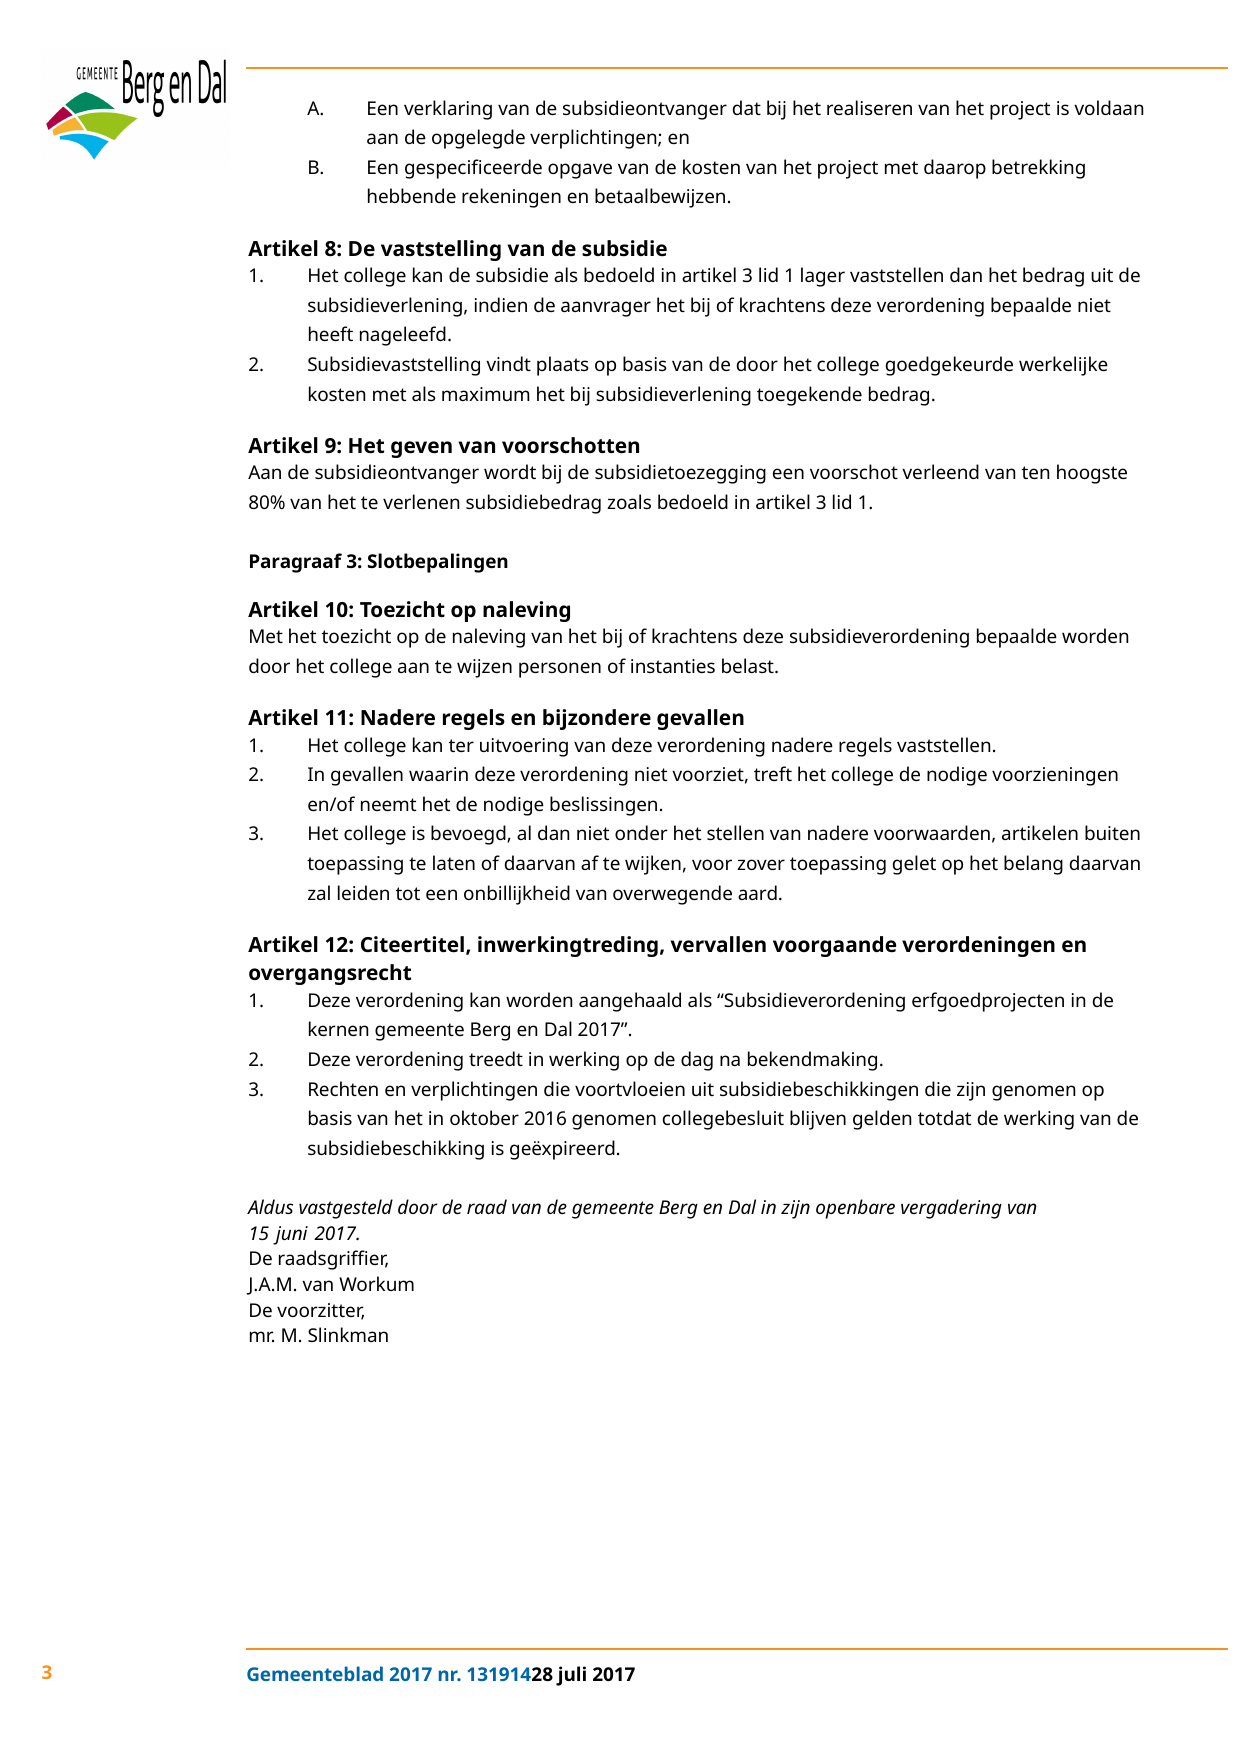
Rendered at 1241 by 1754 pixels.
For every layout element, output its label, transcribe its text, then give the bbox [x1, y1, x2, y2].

text J.A.M. van Workum [248, 1271, 1152, 1297]
text Artikel 9: Het geven van voorschotten [248, 431, 1152, 459]
list Deze verordening treedt in werking op de dag na bekendmaking. [248, 1046, 1152, 1072]
list Een verklaring van de subsidieontvanger dat bij het realiseren van het project is voldaan aan de opgelegde verplichtingen; en [307, 95, 1152, 150]
text Artikel 8: De vaststelling van de subsidie [248, 234, 1152, 262]
list Het college is bevoegd, al dan niet onder het stellen van nadere voorwaarden, artikelen buiten toepassing te laten of daarvan af te wijken, voor zover toepassing gelet op het belang daarvan zal leiden tot een onbillijkheid van overwegende aard. [248, 821, 1152, 905]
text Met het toezicht op de naleving van het bij of krachtens deze subsidieverordening bepaalde worden door het college aan te wijzen personen of instanties belast. [248, 623, 1152, 679]
text Aan de subsidieontvanger wordt bij de subsidietoezegging een voorschot verleend van ten hoogste 80% van het te verlenen subsidiebedrag zoals bedoeld in artikel 3 lid 1. [248, 459, 1152, 515]
text De voorzitter, [248, 1297, 1152, 1323]
list Rechten en verplichtingen die voortvloeien uit subsidiebeschikkingen die zijn genomen op basis van het in oktober 2016 genomen collegebesluit blijven gelden totdat de werking van de subsidiebeschikking is geëxpireerd. [248, 1076, 1152, 1161]
text Paragraaf 3: Slotbepalingen [248, 548, 1152, 574]
text Artikel 10: Toezicht op naleving [248, 595, 1152, 623]
picture [41, 47, 231, 172]
list Subsidievaststelling vindt plaats op basis van de door het college goedgekeurde werkelijke kosten met als maximum het bij subsidieverlening toegekende bedrag. [248, 351, 1152, 406]
list Het college kan de subsidie als bedoeld in artikel 3 lid 1 lager vaststellen dan het bedrag uit de subsidieverlening, indien de aanvrager het bij of krachtens deze verordening bepaalde niet heeft nageleefd. [248, 262, 1152, 347]
list Deze verordening kan worden aangehaald als “Subsidieverordening erfgoedprojecten in de kernen gemeente Berg en Dal 2017”. [248, 987, 1152, 1042]
text mr. M. Slinkman [248, 1323, 1152, 1348]
list Het college kan ter uitvoering van deze verordening nadere regels vaststellen. [248, 732, 1152, 757]
text De raadsgriffier, [248, 1246, 1152, 1271]
list In gevallen waarin deze verordening niet voorziet, treft het college de nodige voorzieningen en/of neemt het de nodige beslissingen. [248, 761, 1152, 817]
text Aldus vastgesteld door de raad van de gemeente Berg en Dal in zijn openbare vergadering van 15 juni 2017. [248, 1194, 1152, 1246]
text Artikel 12: Citeertitel, inwerkingtreding, vervallen voorgaande verordeningen en overgangsrecht [248, 930, 1152, 987]
list Een gespecificeerde opgave van de kosten van het project met daarop betrekking hebbende rekeningen en betaalbewijzen. [307, 154, 1152, 209]
text Artikel 11: Nadere regels en bijzondere gevallen [248, 703, 1152, 732]
